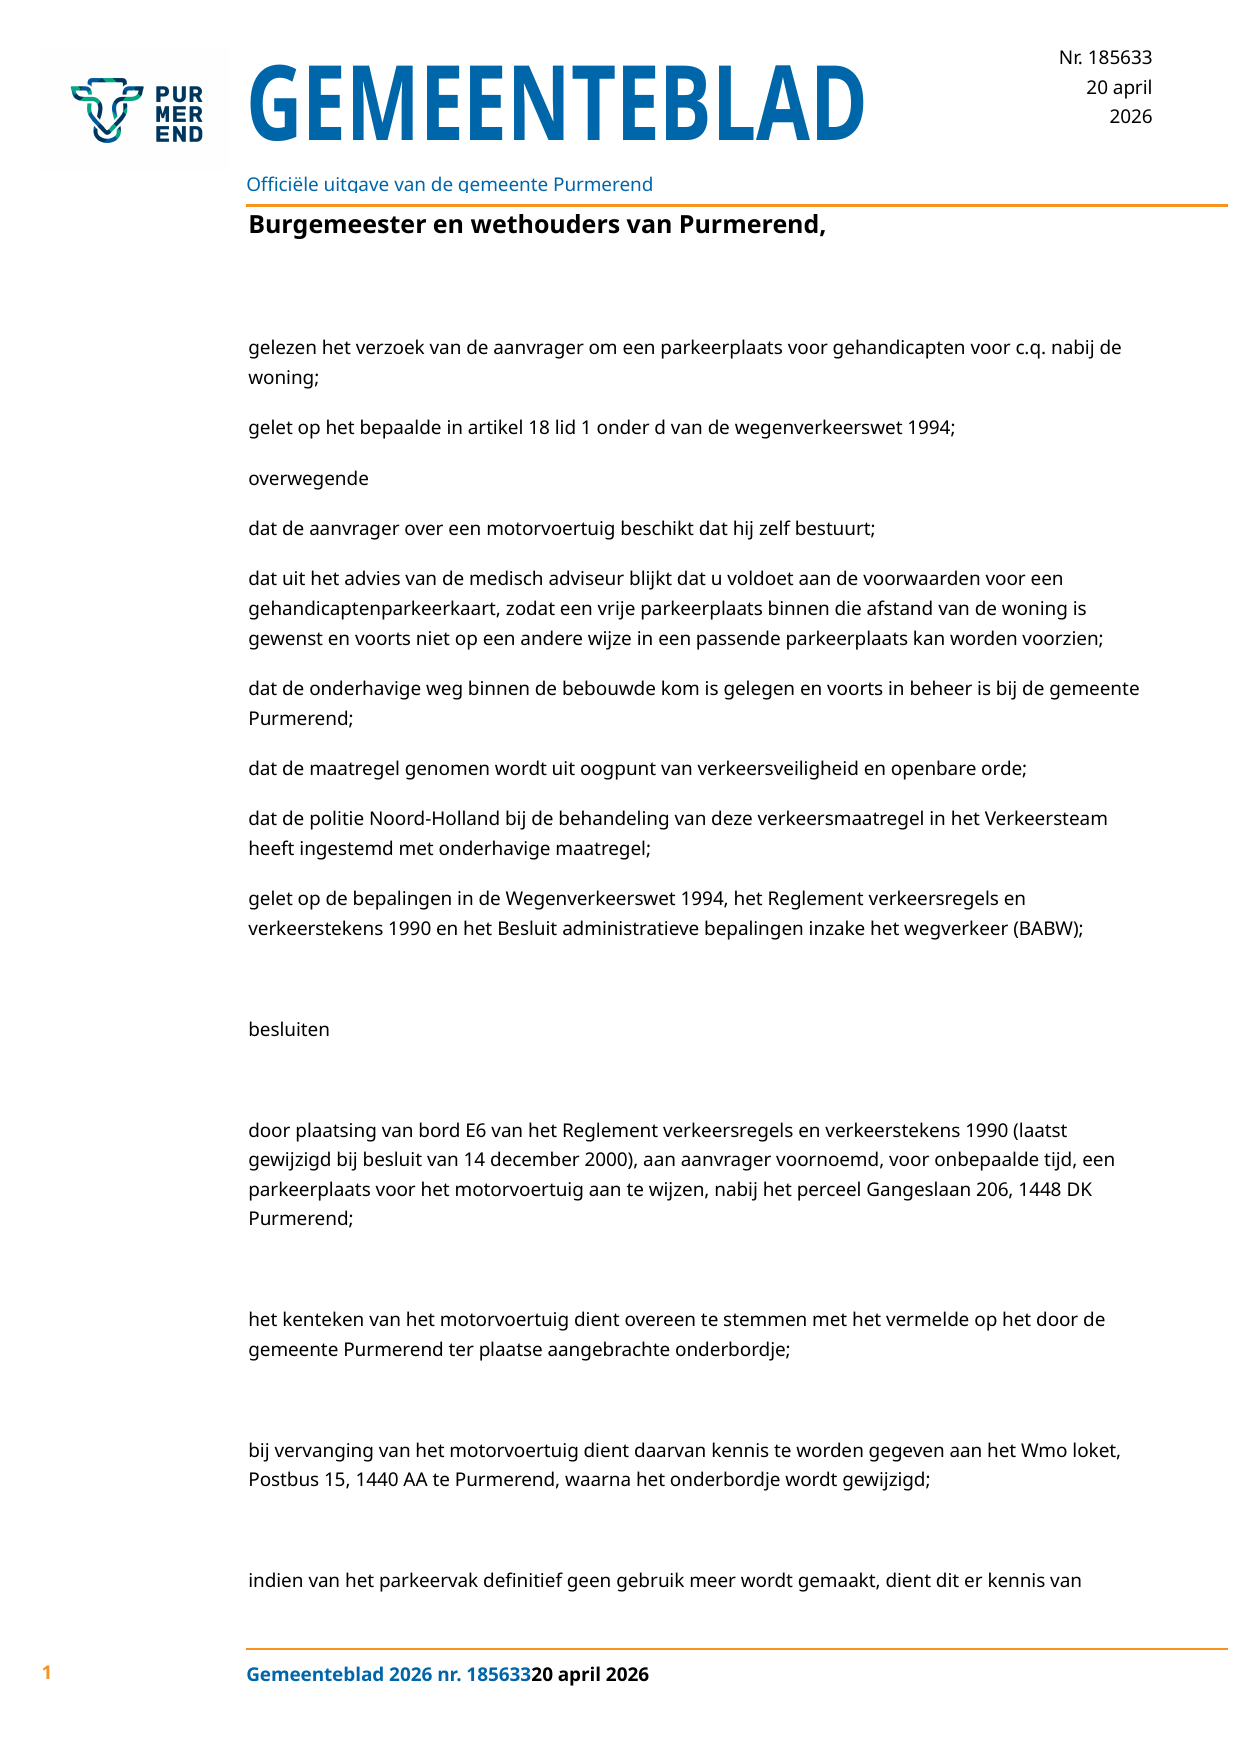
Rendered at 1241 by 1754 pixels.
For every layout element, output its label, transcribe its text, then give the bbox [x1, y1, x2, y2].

text overwegende [248, 465, 1152, 491]
text het kenteken van het motorvoertuig dient overeen te stemmen met het vermelde op het door de gemeente Purmerend ter plaatse aangebrachte onderbordje; [248, 1306, 1152, 1362]
text indien van het parkeervak definitief geen gebruik meer wordt gemaakt, dient dit er kennis van [248, 1567, 1152, 1593]
text dat de aanvrager over een motorvoertuig beschikt dat hij zelf bestuurt; [248, 515, 1152, 541]
text dat de maatregel genomen wordt uit oogpunt van verkeersveiligheid en openbare orde; [248, 755, 1152, 781]
text door plaatsing van bord E6 van het Reglement verkeersregels en verkeerstekens 1990 (laatst gewijzigd bij besluit van 14 december 2000), aan aanvrager voornoemd, voor onbepaalde tijd, een parkeerplaats voor het motorvoertuig aan te wijzen, nabij het perceel Gangeslaan 206, 1448 DK Purmerend; [248, 1117, 1152, 1231]
text gelet op de bepalingen in de Wegenverkeerswet 1994, het Reglement verkeersregels en verkeerstekens 1990 en het Besluit administratieve bepalingen inzake het wegverkeer (BABW); [248, 886, 1152, 941]
text dat de politie Noord-Holland bij de behandeling van deze verkeersmaatregel in het Verkeersteam heeft ingestemd met onderhavige maatregel; [248, 806, 1152, 861]
text dat de onderhavige weg binnen de bebouwde kom is gelegen en voorts in beheer is bij de gemeente Purmerend; [248, 675, 1152, 731]
picture [41, 47, 231, 172]
text dat uit het advies van de medisch adviseur blijkt dat u voldoet aan de voorwaarden voor een gehandicaptenparkeerkaart, zodat een vrije parkeerplaats binnen die afstand van de woning is gewenst en voorts niet op een andere wijze in een passende parkeerplaats kan worden voorzien; [248, 566, 1152, 651]
text besluiten [248, 1016, 1152, 1042]
text bij vervanging van het motorvoertuig dient daarvan kennis te worden gegeven aan het Wmo loket, Postbus 15, 1440 AA te Purmerend, waarna het onderbordje wordt gewijzigd; [248, 1437, 1152, 1492]
text Burgemeester en wethouders van Purmerend, [248, 207, 1152, 241]
text gelet op het bepaalde in artikel 18 lid 1 onder d van de wegenverkeerswet 1994; [248, 414, 1152, 440]
text gelezen het verzoek van de aanvrager om een parkeerplaats voor gehandicapten voor c.q. nabij de woning; [248, 334, 1152, 390]
